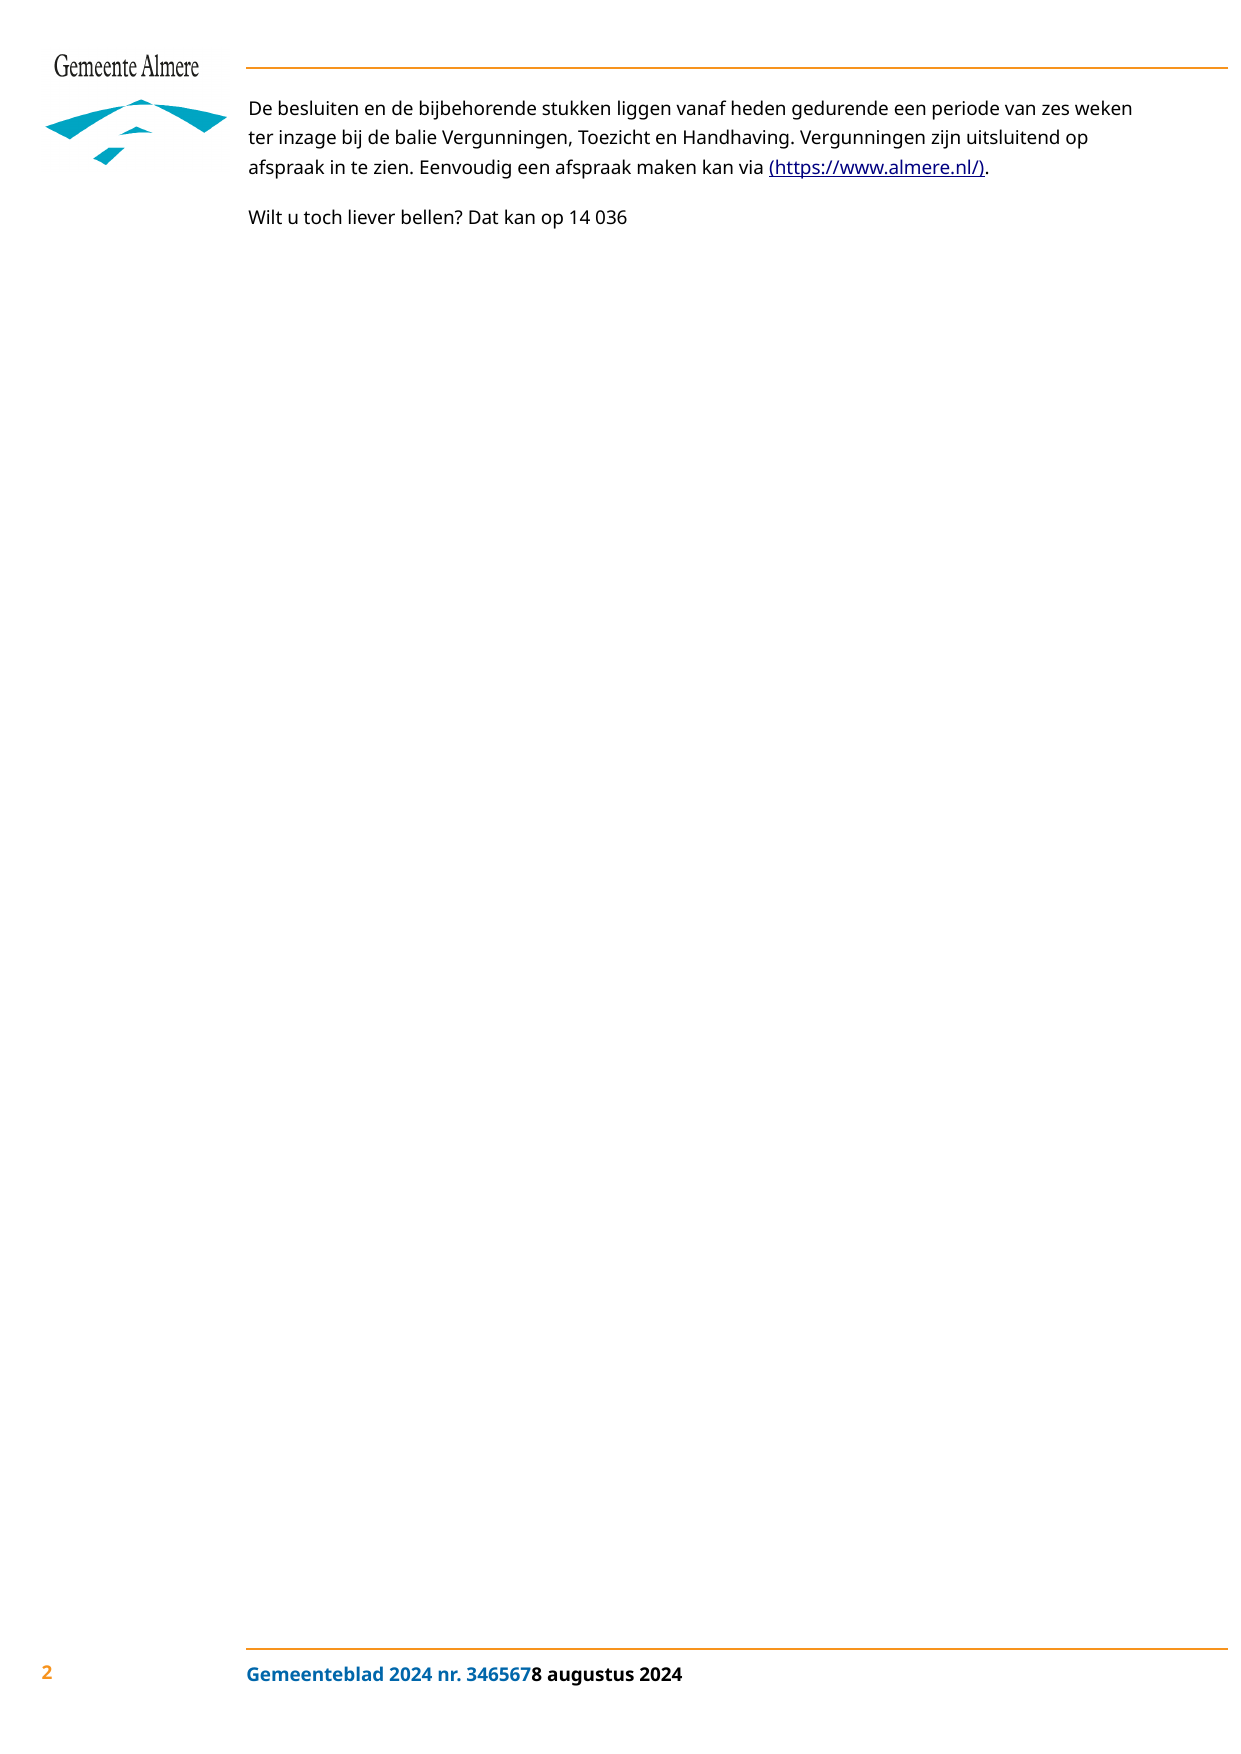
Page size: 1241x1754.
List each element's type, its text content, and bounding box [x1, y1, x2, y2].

text De besluiten en de bijbehorende stukken liggen vanaf heden gedurende een periode van zes weken ter inzage bij de balie Vergunningen, Toezicht en Handhaving. Vergunningen zijn uitsluitend op afspraak in te zien. Eenvoudig een afspraak maken kan via (https://www.almere.nl/). [248, 95, 1152, 180]
picture [41, 47, 231, 172]
text Wilt u toch liever bellen? Dat kan op 14 036 [248, 204, 1152, 230]
